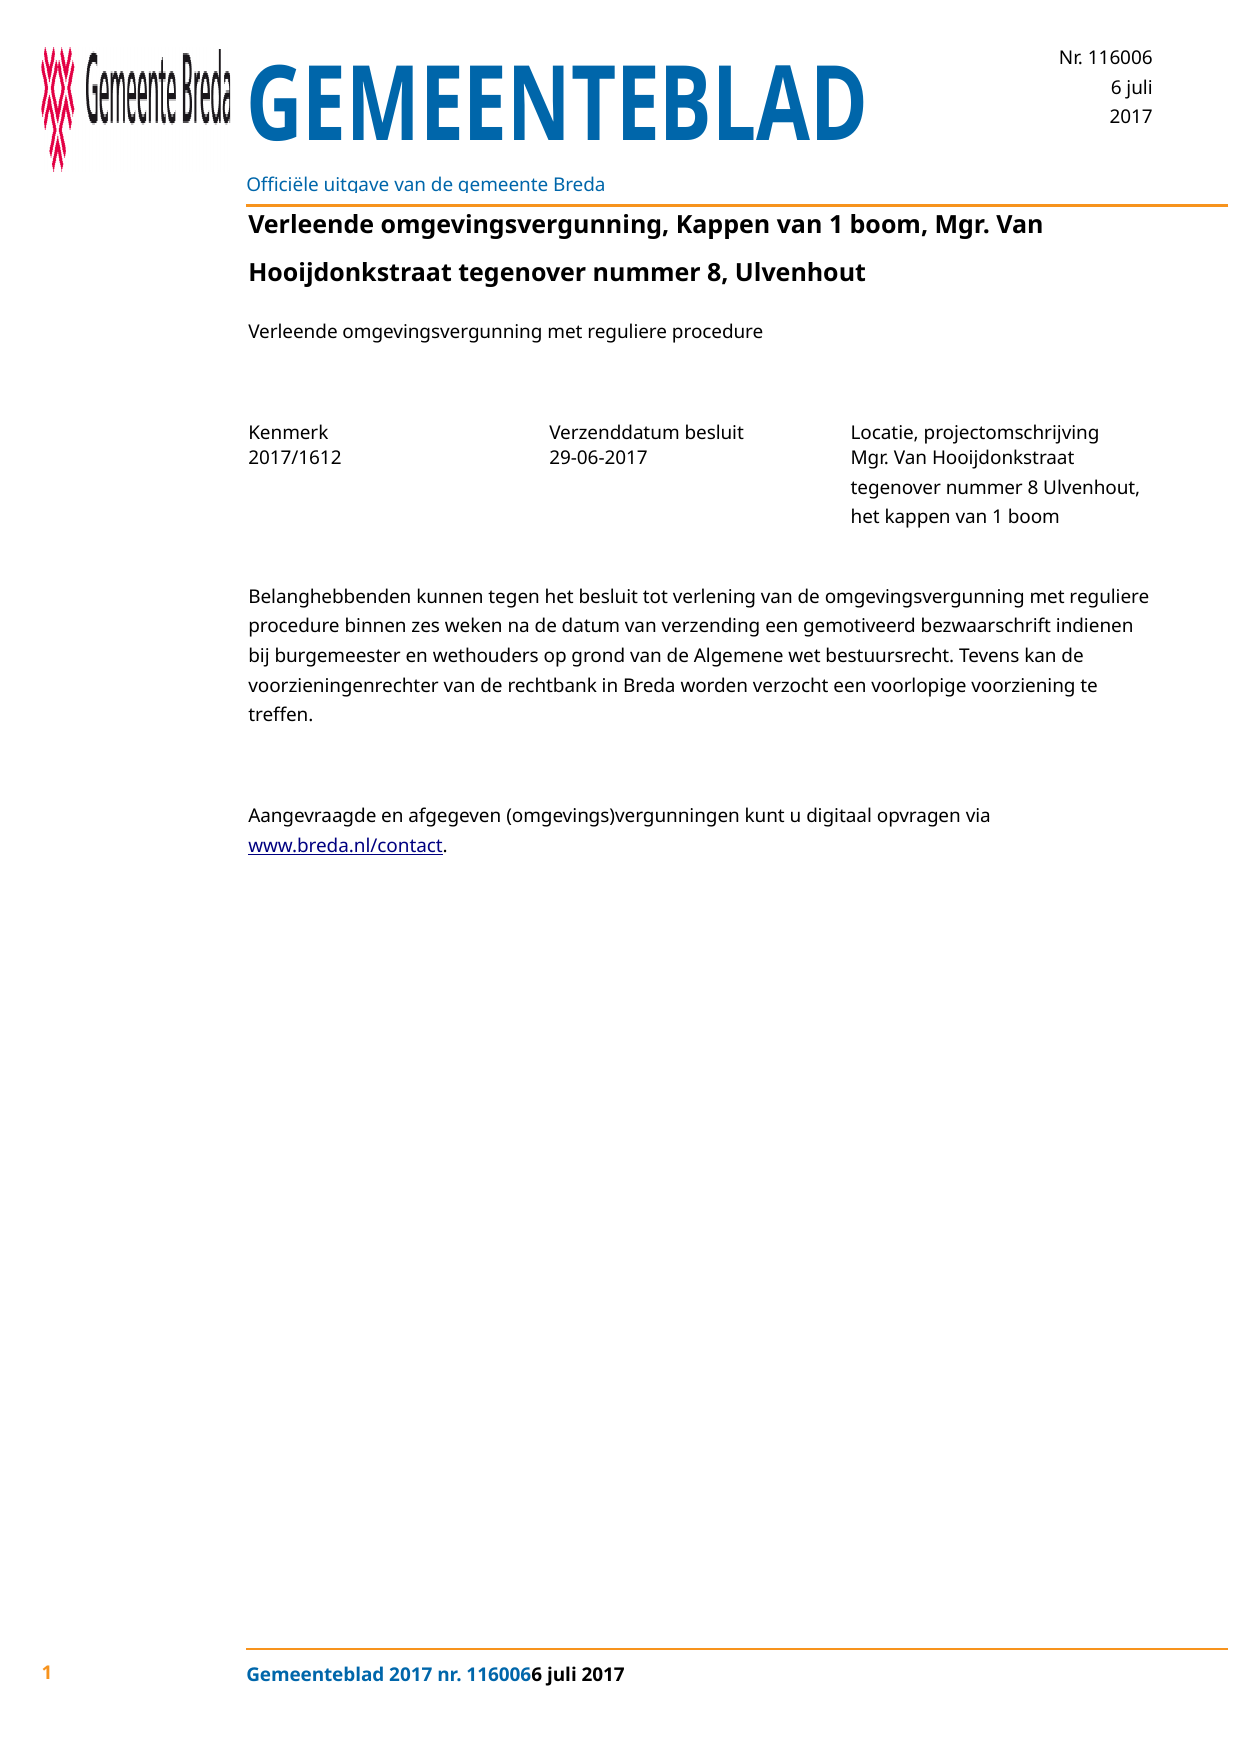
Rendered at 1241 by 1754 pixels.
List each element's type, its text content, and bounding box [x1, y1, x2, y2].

table_cell 29-06-2017 [549, 445, 850, 529]
text Verleende omgevingsvergunning met reguliere procedure [248, 318, 1152, 344]
table_header Verzenddatum besluit [549, 419, 850, 444]
table_cell Mgr. Van Hooijdonkstraat tegenover nummer 8 Ulvenhout, het kappen van 1 boom [850, 445, 1152, 529]
table_header Locatie, projectomschrijving [850, 419, 1152, 444]
text Belanghebbenden kunnen tegen het besluit tot verlening van de omgevingsvergunning met reguliere procedure binnen zes weken na de datum van verzending een gemotiveerd bezwaarschrift indienen bij burgemeester en wethouders op grond van de Algemene wet bestuursrecht. Tevens kan de voorzieningenrechter van de rechtbank in Breda worden verzocht een voorlopige voorziening te treffen. [248, 583, 1152, 727]
table_cell 2017/1612 [248, 445, 549, 529]
table_header Kenmerk [248, 419, 549, 444]
picture [41, 47, 231, 172]
text Aangevraagde en afgegeven (omgevings)vergunningen kunt u digitaal opvragen via www.breda.nl/contact. [248, 802, 1152, 858]
text Verleende omgevingsvergunning, Kappen van 1 boom, Mgr. Van Hooijdonkstraat tegenover nummer 8, Ulvenhout [248, 207, 1152, 288]
